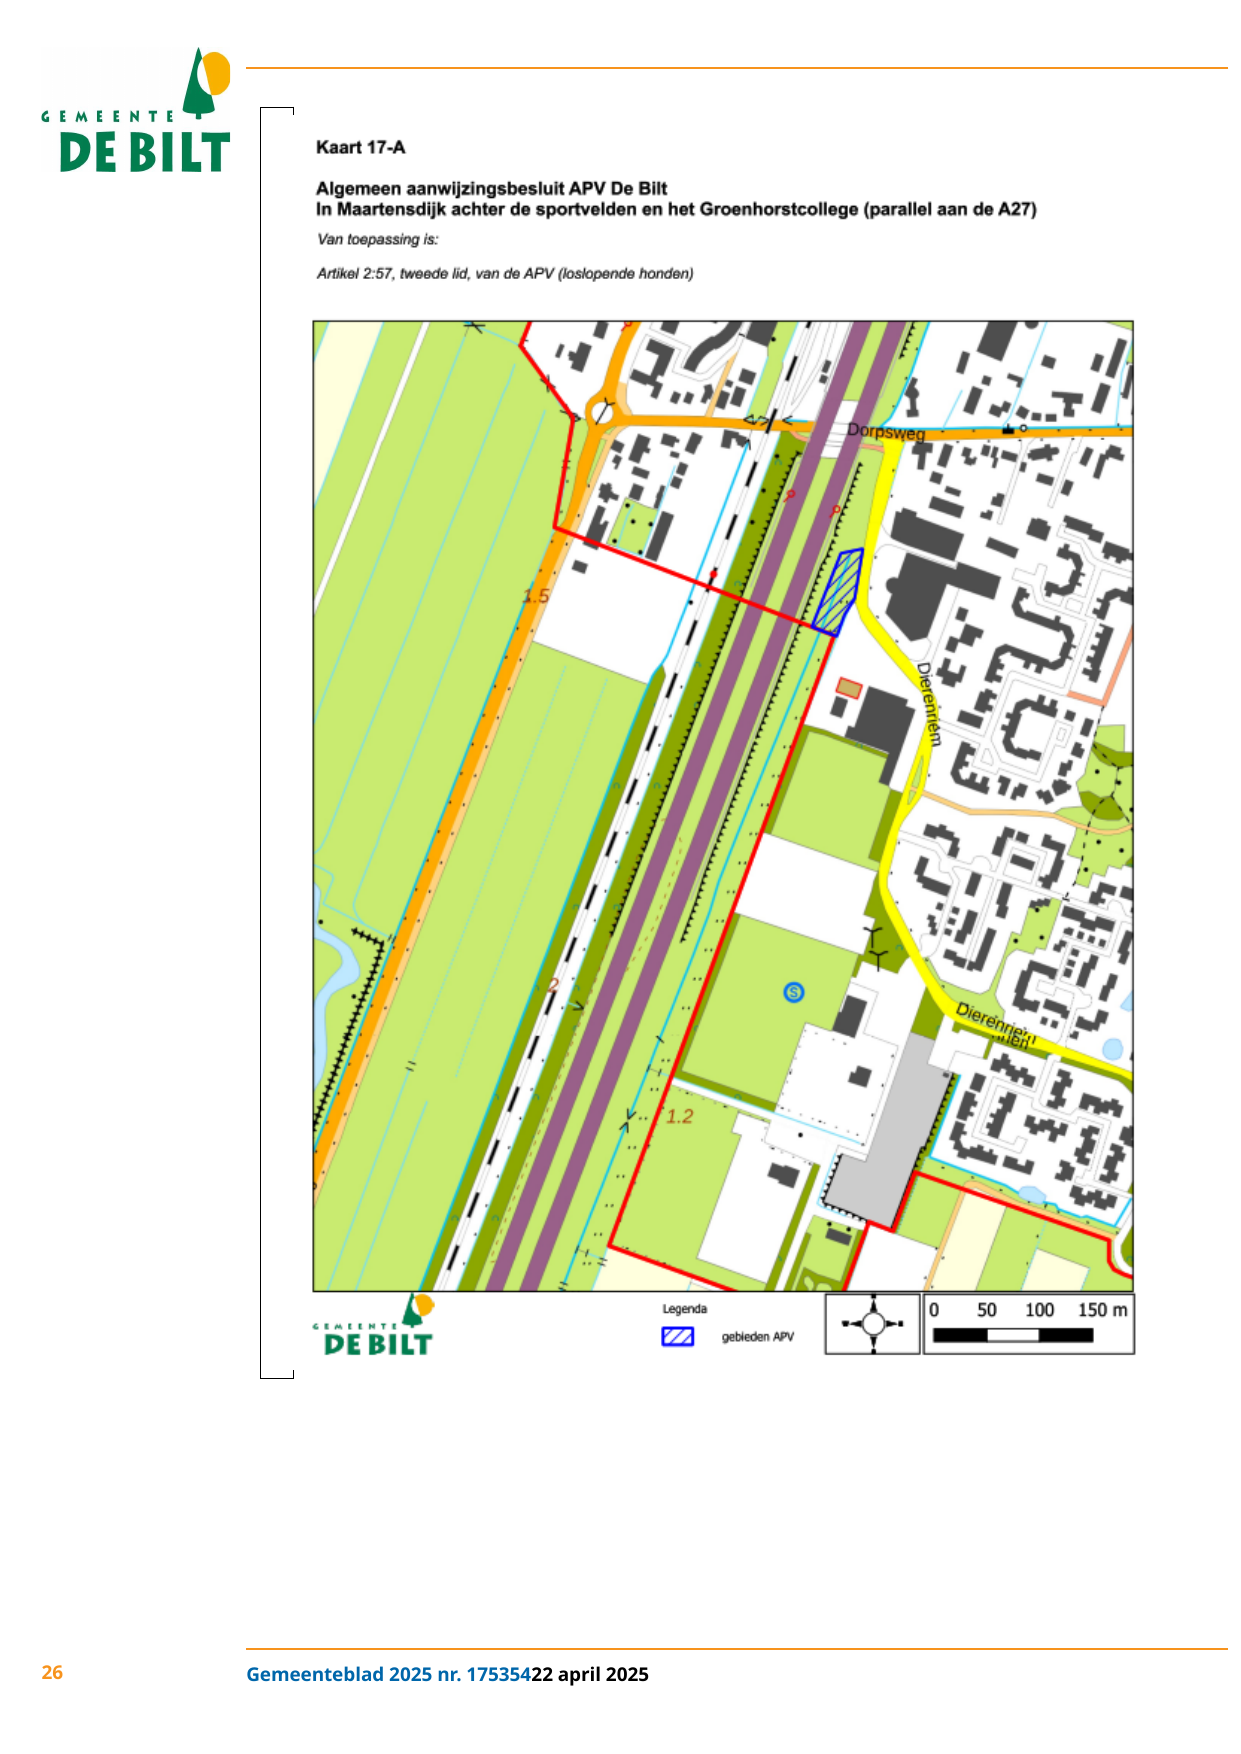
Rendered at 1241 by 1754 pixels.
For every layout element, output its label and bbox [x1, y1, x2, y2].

picture [268, 115, 1155, 1370]
picture [41, 47, 231, 172]
